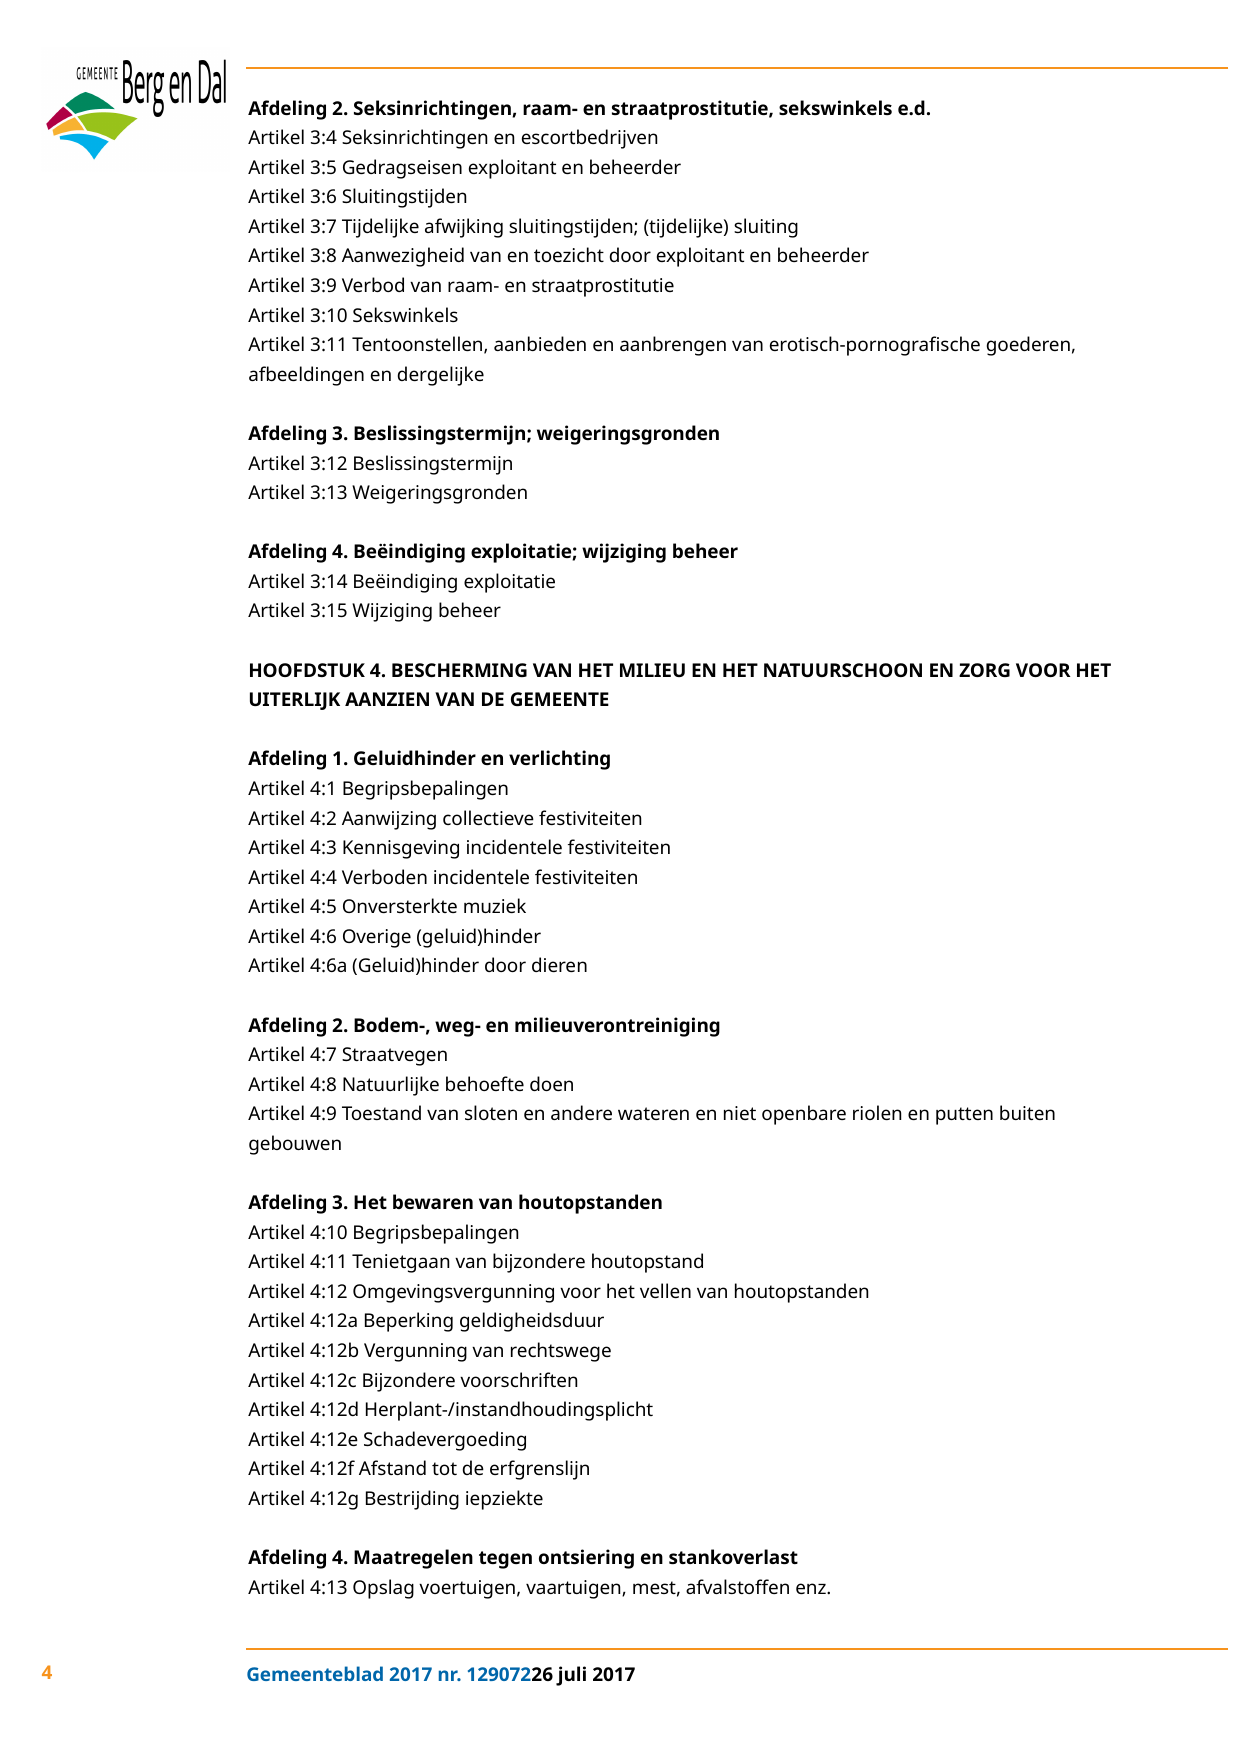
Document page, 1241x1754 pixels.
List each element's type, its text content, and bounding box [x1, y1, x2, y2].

text Artikel 4:12f Afstand tot de erfgrenslijn [248, 1456, 1152, 1481]
text Artikel 4:6a (Geluid)hinder door dieren [248, 953, 1152, 978]
text Artikel 4:12b Vergunning van rechtswege [248, 1337, 1152, 1363]
text Artikel 4:9 Toestand van sloten en andere wateren en niet openbare riolen en putten buiten gebouwen [248, 1101, 1152, 1156]
text Artikel 3:5 Gedragseisen exploitant en beheerder [248, 154, 1152, 180]
text Artikel 4:7 Straatvegen [248, 1041, 1152, 1067]
text Artikel 3:4 Seksinrichtingen en escortbedrijven [248, 124, 1152, 150]
text Afdeling 1. Geluidhinder en verlichting [248, 746, 1152, 771]
text Artikel 3:15 Wijziging beheer [248, 598, 1152, 623]
text Artikel 4:12 Omgevingsvergunning voor het vellen van houtopstanden [248, 1278, 1152, 1304]
text Artikel 4:1 Begripsbepalingen [248, 775, 1152, 801]
text HOOFDSTUK 4. BESCHERMING VAN HET MILIEU EN HET NATUURSCHOON EN ZORG VOOR HET UITERLIJK AANZIEN VAN DE GEMEENTE [248, 657, 1152, 712]
text Artikel 4:12d Herplant-/instandhoudingsplicht [248, 1396, 1152, 1422]
text Artikel 3:8 Aanwezigheid van en toezicht door exploitant en beheerder [248, 243, 1152, 268]
text Artikel 4:12e Schadevergoeding [248, 1426, 1152, 1452]
text Artikel 3:6 Sluitingstijden [248, 183, 1152, 209]
text Artikel 3:12 Beslissingstermijn [248, 450, 1152, 476]
text Artikel 4:2 Aanwijzing collectieve festiviteiten [248, 805, 1152, 831]
text Artikel 4:3 Kennisgeving incidentele festiviteiten [248, 834, 1152, 860]
text Artikel 3:13 Weigeringsgronden [248, 479, 1152, 505]
text Artikel 3:7 Tijdelijke afwijking sluitingstijden; (tijdelijke) sluiting [248, 213, 1152, 239]
text Artikel 3:14 Beëindiging exploitatie [248, 568, 1152, 594]
text Afdeling 4. Beëindiging exploitatie; wijziging beheer [248, 538, 1152, 564]
text Artikel 4:6 Overige (geluid)hinder [248, 923, 1152, 949]
text Artikel 3:11 Tentoonstellen, aanbieden en aanbrengen van erotisch-pornografische goederen, afbeeldingen en dergelijke [248, 331, 1152, 387]
text Afdeling 3. Het bewaren van houtopstanden [248, 1189, 1152, 1215]
text Artikel 4:11 Tenietgaan van bijzondere houtopstand [248, 1248, 1152, 1274]
text Artikel 4:8 Natuurlijke behoefte doen [248, 1071, 1152, 1097]
text Artikel 3:10 Sekswinkels [248, 302, 1152, 328]
text Artikel 3:9 Verbod van raam- en straatprostitutie [248, 272, 1152, 298]
text Artikel 4:10 Begripsbepalingen [248, 1219, 1152, 1245]
text Afdeling 3. Beslissingstermijn; weigeringsgronden [248, 420, 1152, 446]
text Artikel 4:13 Opslag voertuigen, vaartuigen, mest, afvalstoffen enz. [248, 1574, 1152, 1600]
text Afdeling 4. Maatregelen tegen ontsiering en stankoverlast [248, 1544, 1152, 1570]
text Artikel 4:12a Beperking geldigheidsduur [248, 1308, 1152, 1333]
picture [41, 47, 231, 172]
text Artikel 4:5 Onversterkte muziek [248, 893, 1152, 919]
text Afdeling 2. Seksinrichtingen, raam- en straatprostitutie, sekswinkels e.d. [248, 95, 1152, 121]
text Afdeling 2. Bodem-, weg- en milieuverontreiniging [248, 1012, 1152, 1038]
text Artikel 4:12g Bestrijding iepziekte [248, 1485, 1152, 1511]
text Artikel 4:12c Bijzondere voorschriften [248, 1367, 1152, 1393]
text Artikel 4:4 Verboden incidentele festiviteiten [248, 864, 1152, 890]
